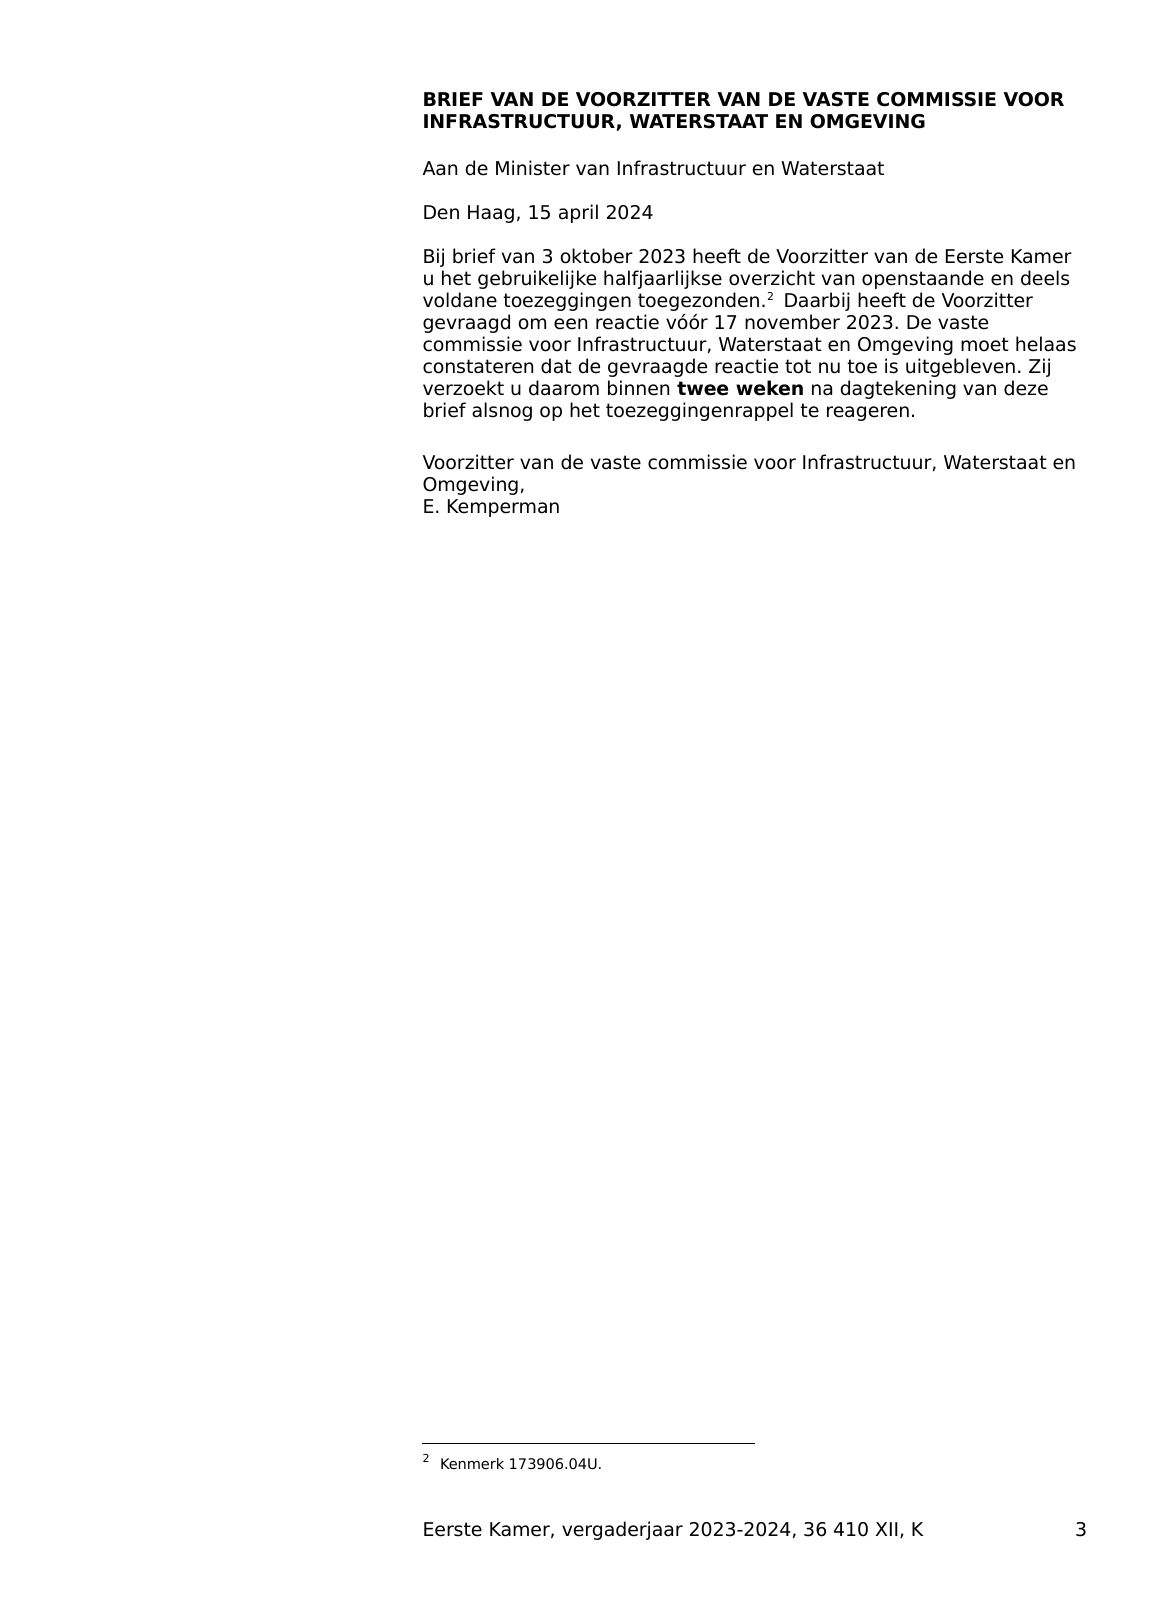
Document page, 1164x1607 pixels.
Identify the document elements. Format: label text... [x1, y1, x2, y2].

text Kenmerk 173906.04U. [422, 1452, 1087, 1474]
text Bij brief van 3 oktober 2023 heeft de Voorzitter van de Eerste Kamer u het gebruikelijke halfjaarlijkse overzicht van openstaande en deels voldane toezeggingen toegezonden. Daarbij heeft de Voorzitter gevraagd om een reactie vóór 17 november 2023. De vaste commissie voor Infrastructuur, Waterstaat en Omgeving moet helaas constateren dat de gevraagde reactie tot nu toe is uitgebleven. Zij verzoekt u daarom binnen twee weken na dagtekening van deze brief alsnog op het toezeggingenrappel te reageren. [422, 246, 1087, 422]
text Den Haag, 15 april 2024 [422, 202, 1087, 224]
subtitle BRIEF VAN DE VOORZITTER VAN DE VASTE COMMISSIE VOOR INFRASTRUCTUUR, WATERSTAAT EN OMGEVING [422, 89, 1087, 133]
text Voorzitter van de vaste commissie voor Infrastructuur, Waterstaat en Omgeving, E. Kemperman [422, 452, 1087, 518]
text Aan de Minister van Infrastructuur en Waterstaat [422, 158, 1087, 180]
